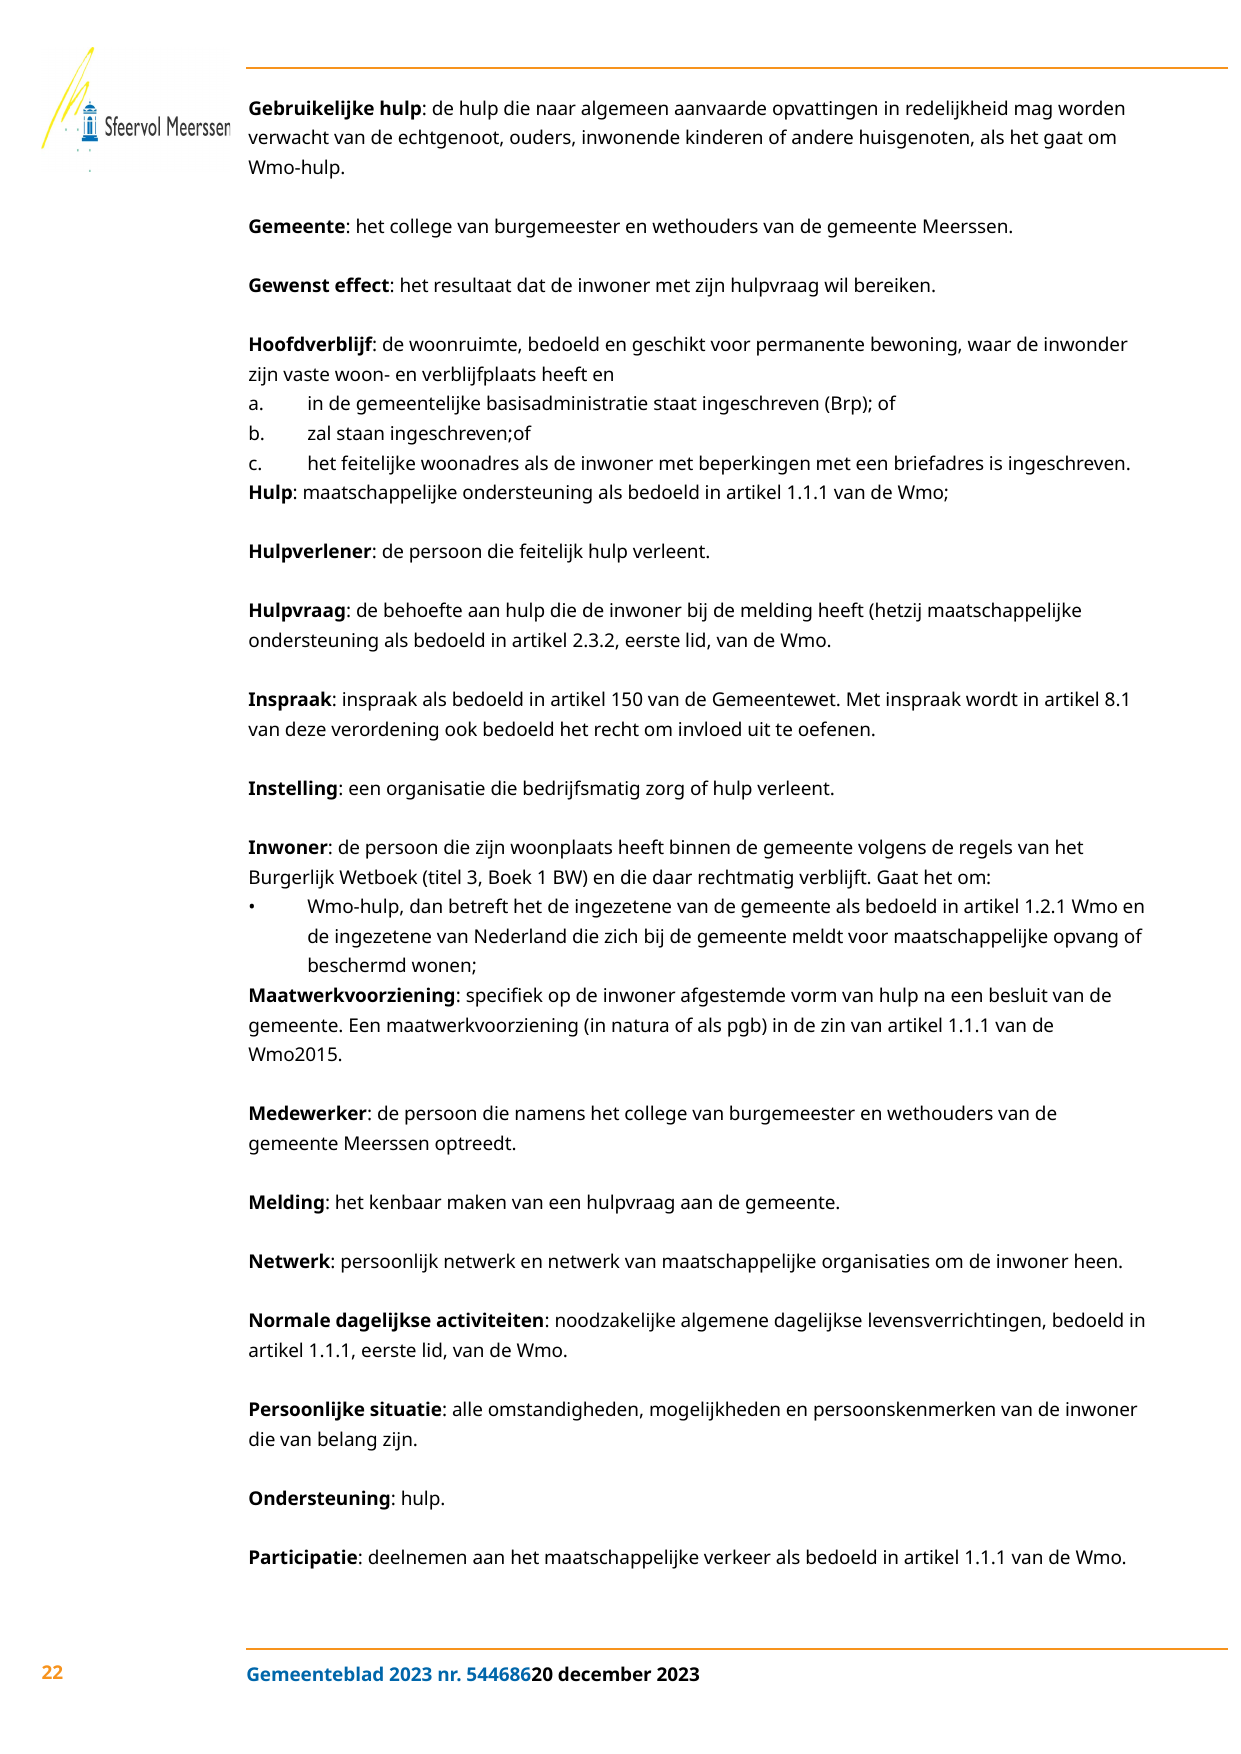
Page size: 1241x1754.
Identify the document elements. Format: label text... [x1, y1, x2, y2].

text Medewerker: de persoon die namens het college van burgemeester en wethouders van de gemeente Meerssen optreedt. [248, 1101, 1152, 1156]
picture [41, 47, 231, 172]
text Normale dagelijkse activiteiten: noodzakelijke algemene dagelijkse levensverrichtingen, bedoeld in artikel 1.1.1, eerste lid, van de Wmo. [248, 1308, 1152, 1363]
list zal staan ingeschreven;of [248, 420, 1152, 446]
text Melding: het kenbaar maken van een hulpvraag aan de gemeente. [248, 1189, 1152, 1215]
text Maatwerkvoorziening: specifiek op de inwoner afgestemde vorm van hulp na een besluit van de gemeente. Een maatwerkvoorziening (in natura of als pgb) in de zin van artikel 1.1.1 van de Wmo2015. [248, 982, 1152, 1067]
text Netwerk: persoonlijk netwerk en netwerk van maatschappelijke organisaties om de inwoner heen. [248, 1248, 1152, 1274]
text Gebruikelijke hulp: de hulp die naar algemeen aanvaarde opvattingen in redelijkheid mag worden verwacht van de echtgenoot, ouders, inwonende kinderen of andere huisgenoten, als het gaat om Wmo-hulp. [248, 95, 1152, 180]
text Hulpverlener: de persoon die feitelijk hulp verleent. [248, 538, 1152, 564]
text Persoonlijke situatie: alle omstandigheden, mogelijkheden en persoonskenmerken van de inwoner die van belang zijn. [248, 1396, 1152, 1452]
text Ondersteuning: hulp. [248, 1485, 1152, 1511]
text Gewenst effect: het resultaat dat de inwoner met zijn hulpvraag wil bereiken. [248, 272, 1152, 298]
text Inwoner: de persoon die zijn woonplaats heeft binnen de gemeente volgens de regels van het Burgerlijk Wetboek (titel 3, Boek 1 BW) en die daar rechtmatig verblijft. Gaat het om: [248, 834, 1152, 890]
text Hulp: maatschappelijke ondersteuning als bedoeld in artikel 1.1.1 van de Wmo; [248, 479, 1152, 505]
list het feitelijke woonadres als de inwoner met beperkingen met een briefadres is ingeschreven. [248, 450, 1152, 476]
text Participatie: deelnemen aan het maatschappelijke verkeer als bedoeld in artikel 1.1.1 van de Wmo. [248, 1544, 1152, 1570]
list Wmo-hulp, dan betreft het de ingezetene van de gemeente als bedoeld in artikel 1.2.1 Wmo en de ingezetene van Nederland die zich bij de gemeente meldt voor maatschappelijke opvang of beschermd wonen; [248, 893, 1152, 978]
text Inspraak: inspraak als bedoeld in artikel 150 van de Gemeentewet. Met inspraak wordt in artikel 8.1 van deze verordening ook bedoeld het recht om invloed uit te oefenen. [248, 686, 1152, 742]
text Hulpvraag: de behoefte aan hulp die de inwoner bij de melding heeft (hetzij maatschappelijke ondersteuning als bedoeld in artikel 2.3.2, eerste lid, van de Wmo. [248, 598, 1152, 653]
text Gemeente: het college van burgemeester en wethouders van de gemeente Meerssen. [248, 213, 1152, 239]
list in de gemeentelijke basisadministratie staat ingeschreven (Brp); of [248, 391, 1152, 416]
text Hoofdverblijf: de woonruimte, bedoeld en geschikt voor permanente bewoning, waar de inwonder zijn vaste woon- en verblijfplaats heeft en [248, 331, 1152, 387]
text Instelling: een organisatie die bedrijfsmatig zorg of hulp verleent. [248, 775, 1152, 801]
